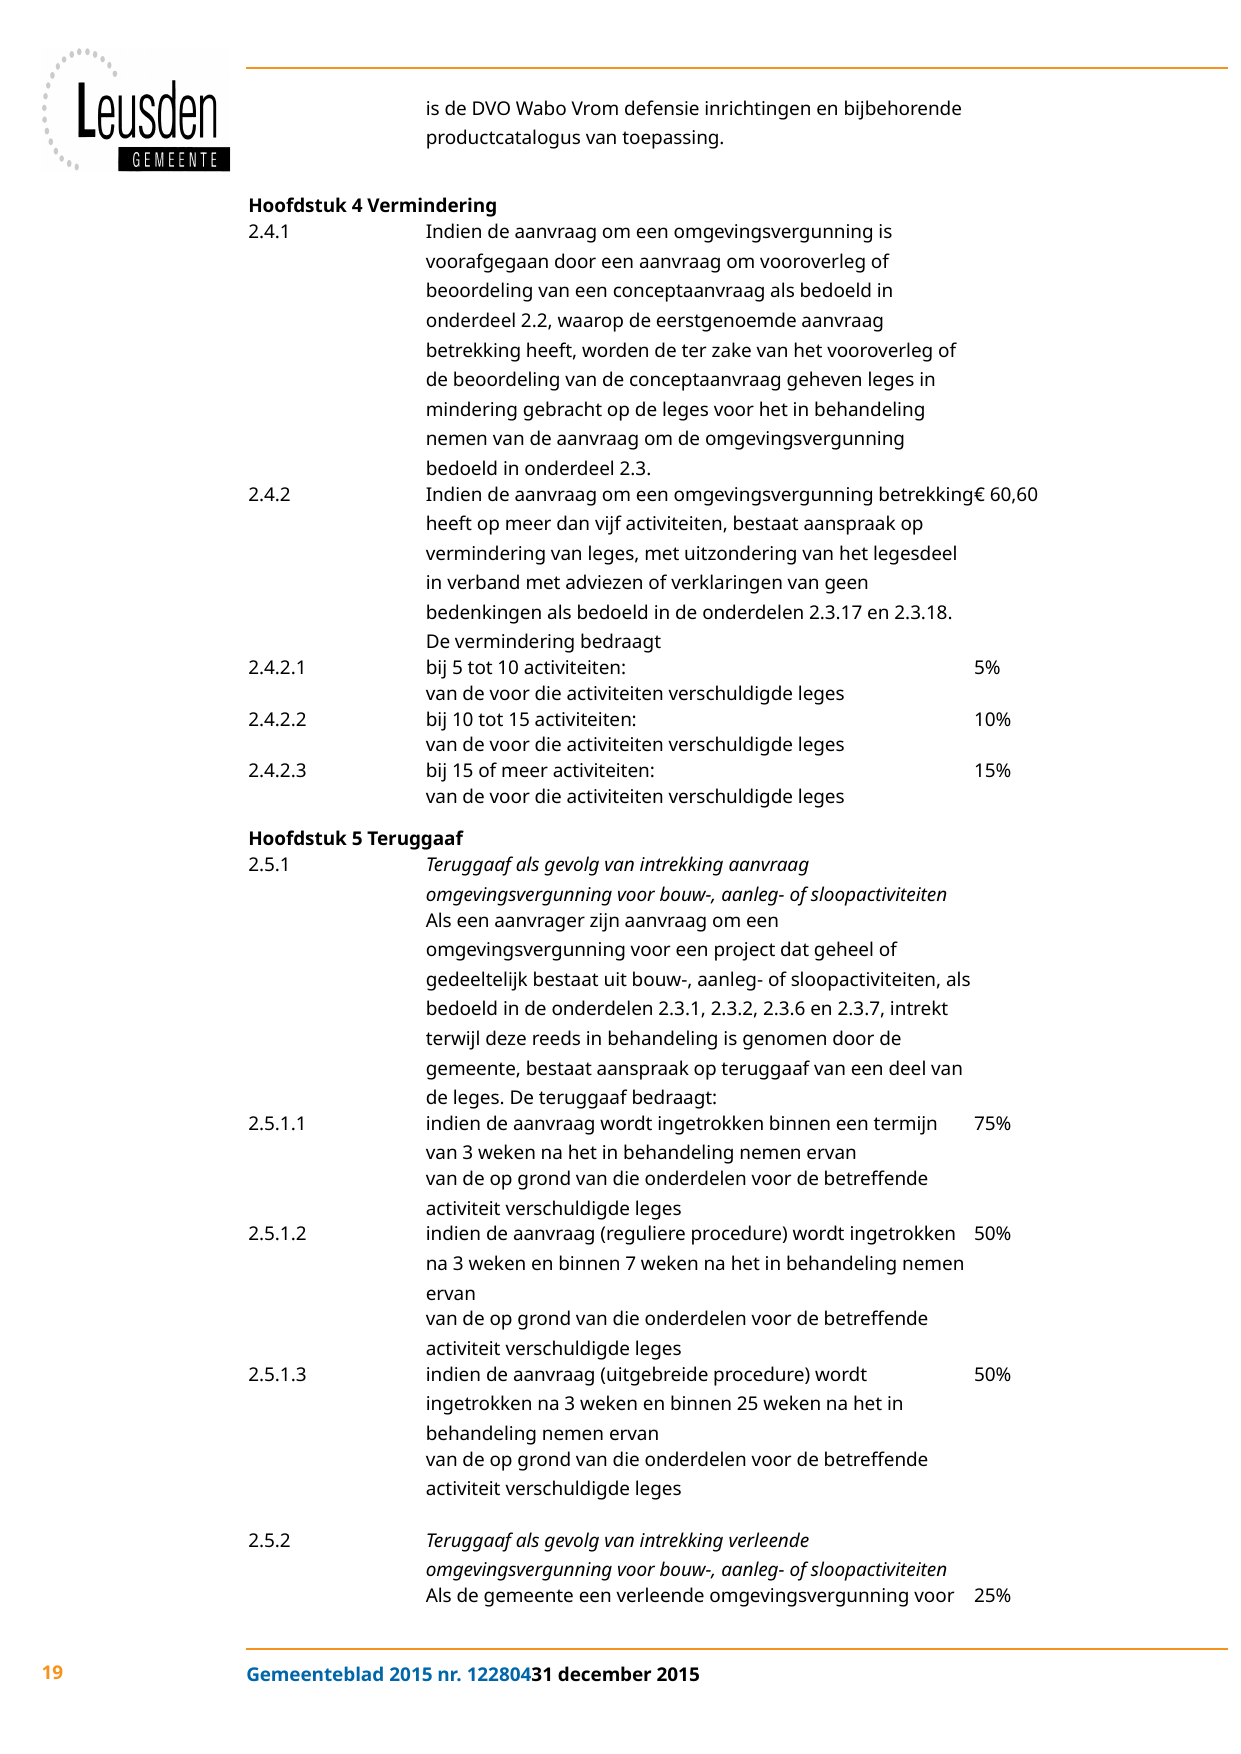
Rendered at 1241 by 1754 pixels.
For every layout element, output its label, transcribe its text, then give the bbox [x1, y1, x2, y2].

table_cell bij 5 tot 10 activiteiten: [426, 655, 974, 680]
table_cell [248, 1165, 426, 1221]
table_cell [974, 95, 1152, 150]
table_cell Indien de aanvraag om een omgevingsvergunning betrekking heeft op meer dan vijf activiteiten, bestaat aanspraak op vermindering van leges, met uitzondering van het legesdeel in verband met adviezen of verklaringen van geen bedenkingen als bedoeld in de onderdelen 2.3.17 en 2.3.18. De vermindering bedraagt [426, 481, 974, 654]
table_cell van de voor die activiteiten verschuldigde leges [426, 680, 974, 706]
table_cell is de DVO Wabo Vrom defensie inrichtingen en bijbehorende productcatalogus van toepassing. [426, 95, 974, 150]
table_cell 5% [974, 655, 1152, 680]
table_cell bij 15 of meer activiteiten: [426, 758, 974, 783]
table_cell [248, 1582, 426, 1608]
table_cell van de voor die activiteiten verschuldigde leges [426, 732, 974, 757]
table_cell 2.5.1.3 [248, 1361, 426, 1446]
table_cell [974, 680, 1152, 706]
table_cell [426, 150, 974, 176]
table_cell [974, 150, 1152, 176]
table_cell [248, 1501, 426, 1527]
table_cell indien de aanvraag wordt ingetrokken binnen een termijn van 3 weken na het in behandeling nemen ervan [426, 1110, 974, 1165]
table_cell [248, 95, 426, 150]
text Hoofdstuk 4 Vermindering [248, 193, 1152, 218]
table_cell 2.4.2.3 [248, 758, 426, 783]
table_cell 2.4.2.2 [248, 706, 426, 732]
table_cell [974, 1527, 1152, 1582]
table_cell [974, 783, 1152, 809]
table_cell 25% [974, 1582, 1152, 1608]
table_cell 50% [974, 1221, 1152, 1306]
table_cell 15% [974, 758, 1152, 783]
table_cell [248, 783, 426, 809]
table_cell [248, 732, 426, 757]
table_cell [426, 1501, 974, 1527]
table_cell van de voor die activiteiten verschuldigde leges [426, 783, 974, 809]
text Hoofdstuk 5 Teruggaaf [248, 826, 1152, 851]
table_cell [974, 1501, 1152, 1527]
table_cell 50% [974, 1361, 1152, 1446]
table_header [974, 219, 1152, 481]
table_cell van de op grond van die onderdelen voor de betreffende activiteit verschuldigde leges [426, 1306, 974, 1361]
table_cell 2.4.2 [248, 481, 426, 654]
table_cell [974, 1165, 1152, 1221]
table_cell [248, 1446, 426, 1501]
table_cell 10% [974, 706, 1152, 732]
table_cell [248, 150, 426, 176]
table_header Teruggaaf als gevolg van intrekking aanvraag omgevingsvergunning voor bouw-, aanleg- of sloopactiviteiten [426, 851, 974, 907]
table_cell Als een aanvrager zijn aanvraag om een omgevingsvergunning voor een project dat geheel of gedeeltelijk bestaat uit bouw-, aanleg- of sloopactiviteiten, als bedoeld in de onderdelen 2.3.1, 2.3.2, 2.3.6 en 2.3.7, intrekt terwijl deze reeds in behandeling is genomen door de gemeente, bestaat aanspraak op teruggaaf van een deel van de leges. De teruggaaf bedraagt: [426, 907, 974, 1110]
table_cell [974, 1306, 1152, 1361]
table_cell [248, 680, 426, 706]
table_cell van de op grond van die onderdelen voor de betreffende activiteit verschuldigde leges [426, 1446, 974, 1501]
table_cell [974, 732, 1152, 757]
table_cell 2.5.1.1 [248, 1110, 426, 1165]
table_cell Als de gemeente een verleende omgevingsvergunning voor [426, 1582, 974, 1608]
table_header 2.5.1 [248, 851, 426, 907]
table_cell indien de aanvraag (reguliere procedure) wordt ingetrokken na 3 weken en binnen 7 weken na het in behandeling nemen ervan [426, 1221, 974, 1306]
table_cell 2.5.2 [248, 1527, 426, 1582]
table_header [974, 851, 1152, 907]
table_header 2.4.1 [248, 219, 426, 481]
table_cell Teruggaaf als gevolg van intrekking verleende omgevingsvergunning voor bouw-, aanleg- of sloopactiviteiten [426, 1527, 974, 1582]
table_cell € 60,60 [974, 481, 1152, 654]
table_cell bij 10 tot 15 activiteiten: [426, 706, 974, 732]
picture [41, 47, 231, 172]
table_cell [248, 907, 426, 1110]
table_cell van de op grond van die onderdelen voor de betreffende activiteit verschuldigde leges [426, 1165, 974, 1221]
table_cell [248, 1306, 426, 1361]
table_cell 2.5.1.2 [248, 1221, 426, 1306]
table_cell 2.4.2.1 [248, 655, 426, 680]
table_cell [974, 1446, 1152, 1501]
table_header Indien de aanvraag om een omgevingsvergunning is voorafgegaan door een aanvraag om vooroverleg of beoordeling van een conceptaanvraag als bedoeld in onderdeel 2.2, waarop de eerstgenoemde aanvraag betrekking heeft, worden de ter zake van het vooroverleg of de beoordeling van de conceptaanvraag geheven leges in mindering gebracht op de leges voor het in behandeling nemen van de aanvraag om de omgevingsvergunning bedoeld in onderdeel 2.3. [426, 219, 974, 481]
table_cell [974, 907, 1152, 1110]
table_cell 75% [974, 1110, 1152, 1165]
table_cell indien de aanvraag (uitgebreide procedure) wordt ingetrokken na 3 weken en binnen 25 weken na het in behandeling nemen ervan [426, 1361, 974, 1446]
